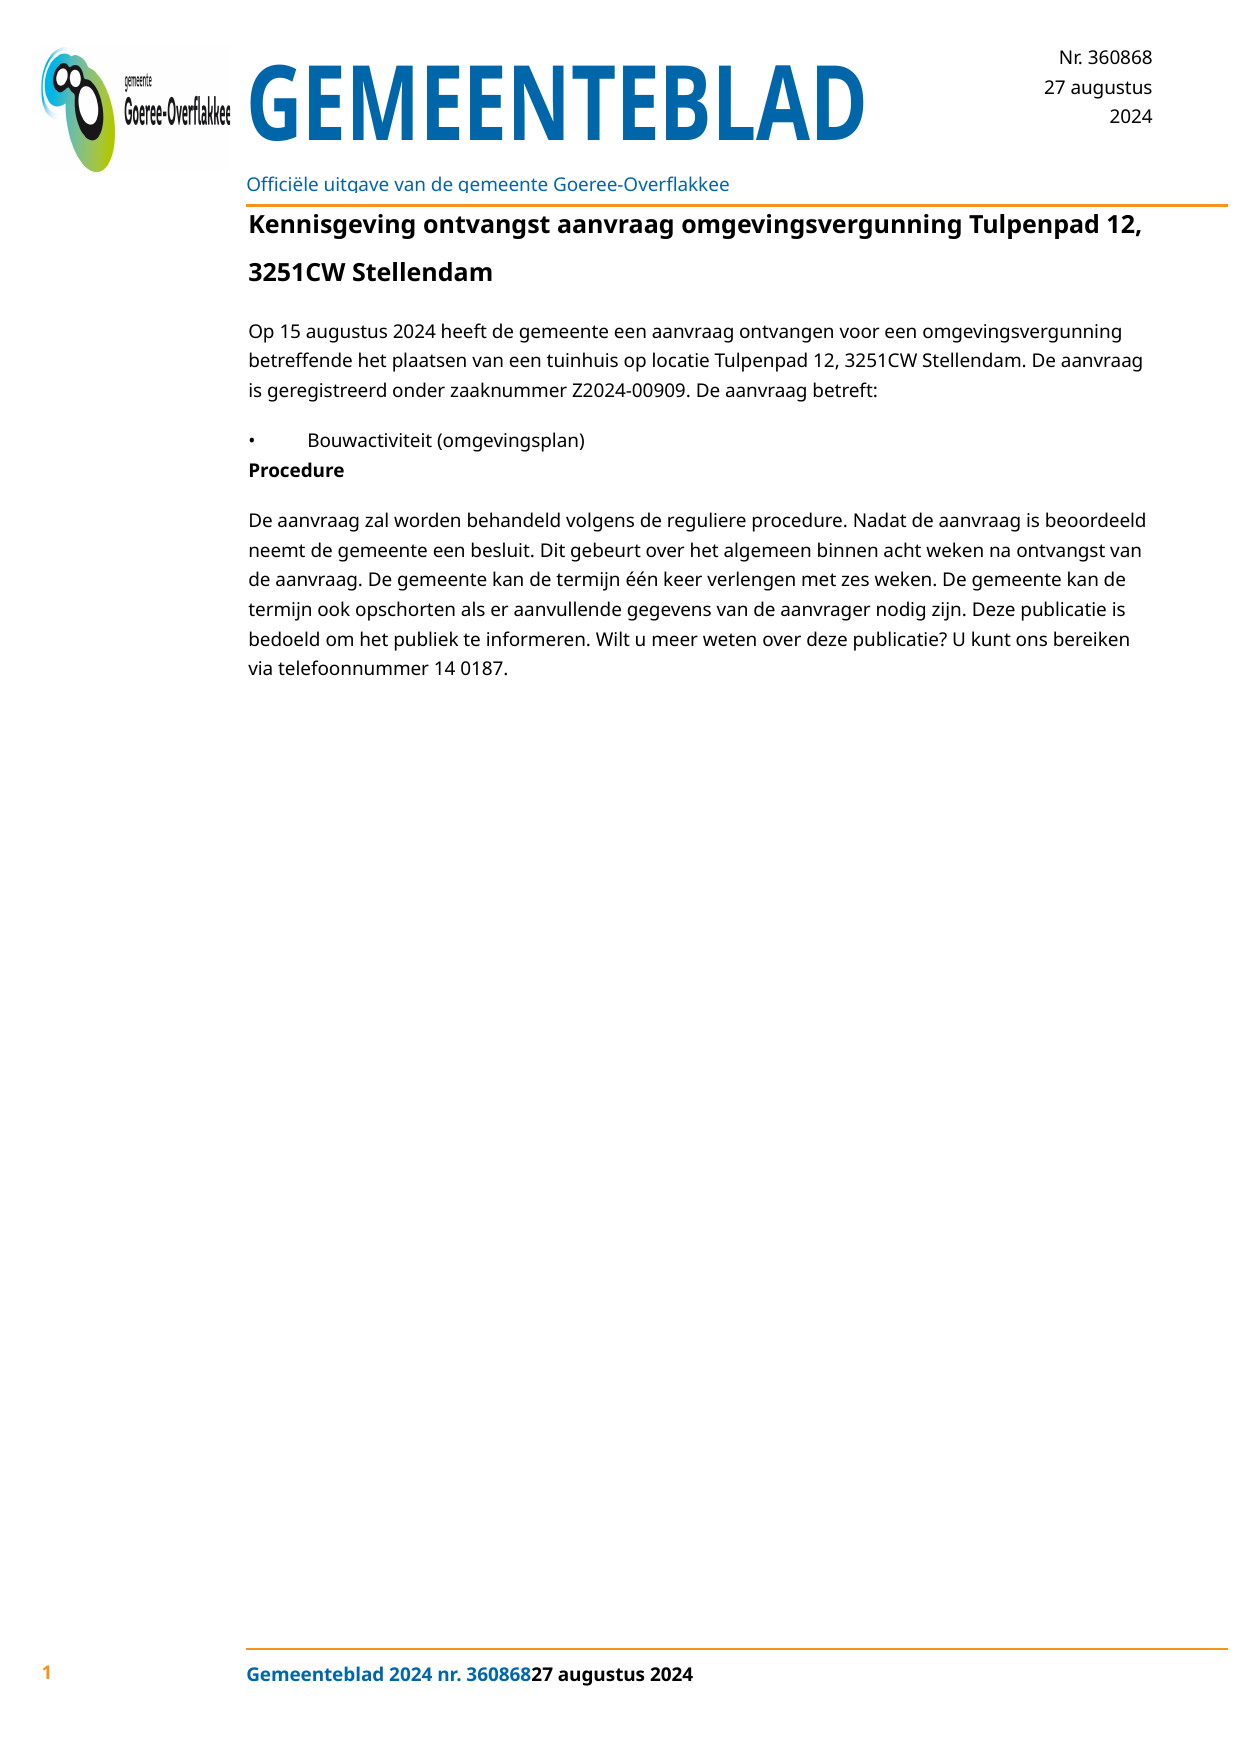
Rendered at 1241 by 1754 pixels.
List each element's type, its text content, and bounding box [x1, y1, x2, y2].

list Bouwactiviteit (omgevingsplan) [248, 427, 1152, 453]
text De aanvraag zal worden behandeld volgens de reguliere procedure. Nadat de aanvraag is beoordeeld neemt de gemeente een besluit. Dit gebeurt over het algemeen binnen acht weken na ontvangst van de aanvraag. De gemeente kan de termijn één keer verlengen met zes weken. De gemeente kan de termijn ook opschorten als er aanvullende gegevens van de aanvrager nodig zijn. Deze publicatie is bedoeld om het publiek te informeren. Wilt u meer weten over deze publicatie? U kunt ons bereiken via telefoonnummer 14 0187. [248, 507, 1152, 681]
picture [41, 47, 231, 172]
text Procedure [248, 457, 1152, 483]
text Kennisgeving ontvangst aanvraag omgevingsvergunning Tulpenpad 12, 3251CW Stellendam [248, 207, 1152, 288]
text Op 15 augustus 2024 heeft de gemeente een aanvraag ontvangen voor een omgevingsvergunning betreffende het plaatsen van een tuinhuis op locatie Tulpenpad 12, 3251CW Stellendam. De aanvraag is geregistreerd onder zaaknummer Z2024-00909. De aanvraag betreft: [248, 318, 1152, 403]
